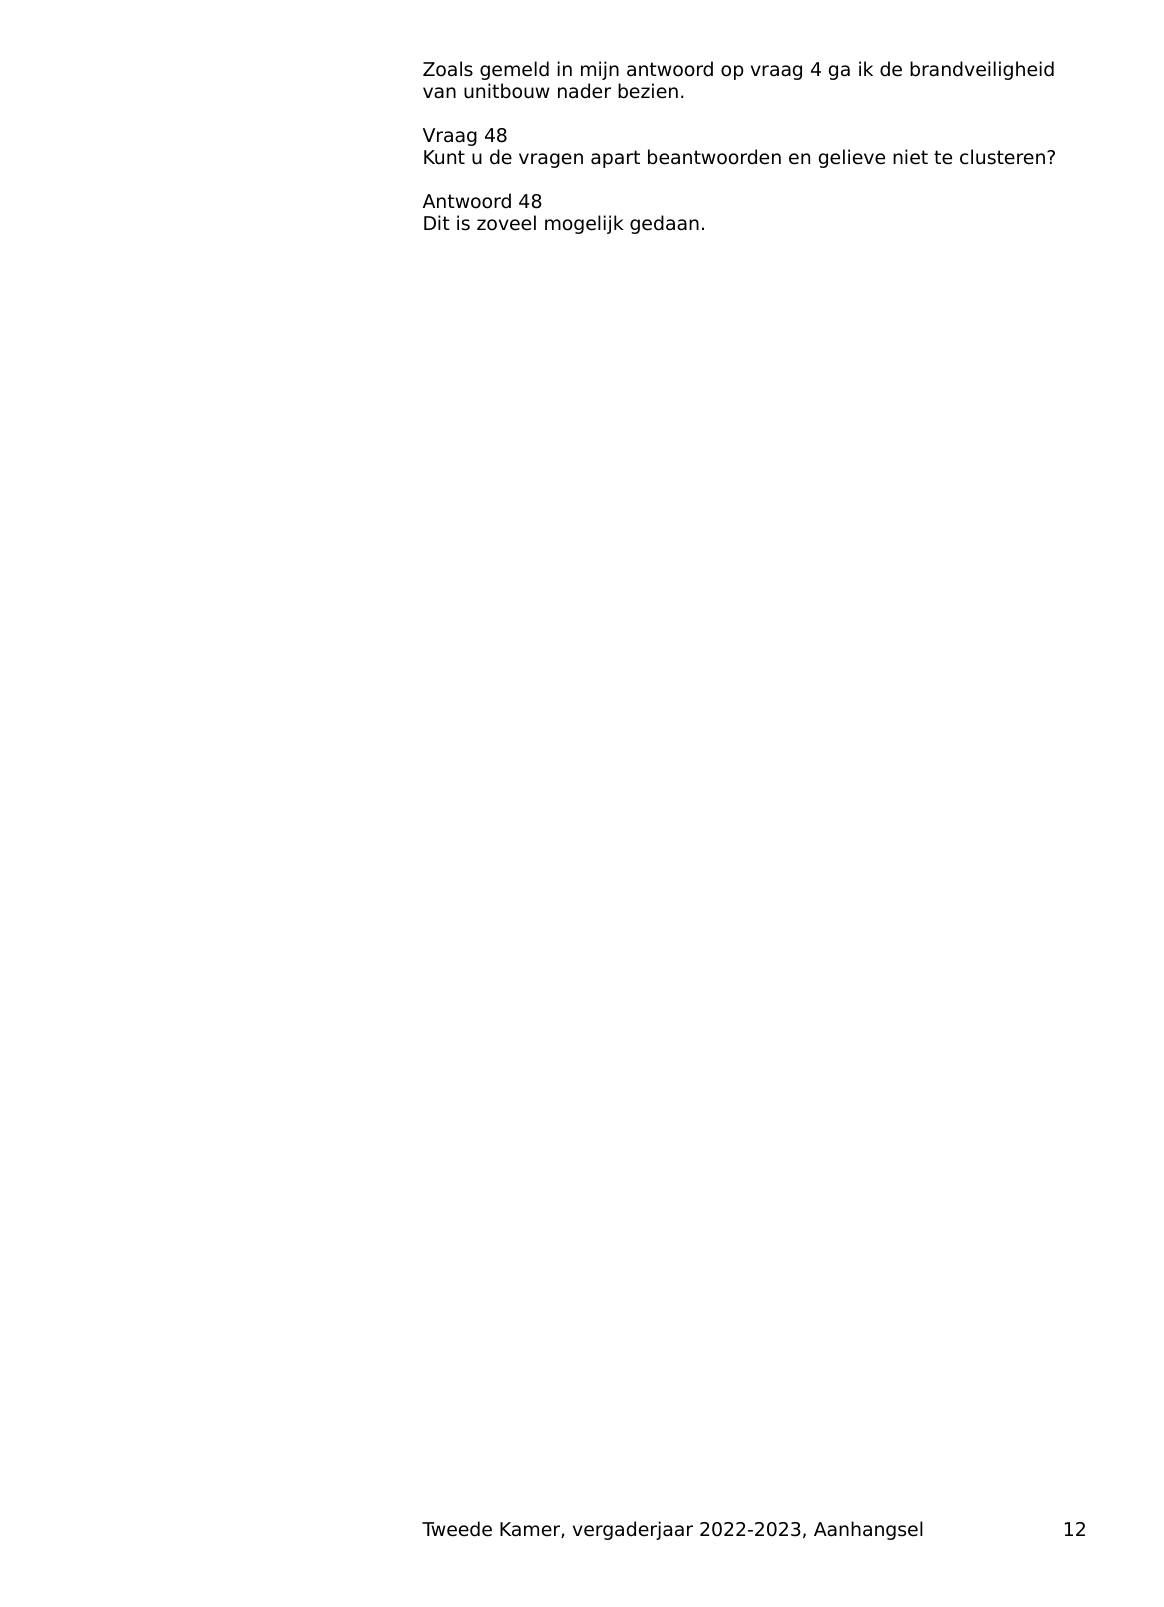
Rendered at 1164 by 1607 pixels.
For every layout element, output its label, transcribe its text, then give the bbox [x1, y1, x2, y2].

text Dit is zoveel mogelijk gedaan. [422, 213, 1087, 235]
text Kunt u de vragen apart beantwoorden en gelieve niet te clusteren? [422, 147, 1087, 169]
text Antwoord 48 [422, 191, 1087, 213]
text Vraag 48 [422, 125, 1087, 147]
text Zoals gemeld in mijn antwoord op vraag 4 ga ik de brandveiligheid van unitbouw nader bezien. [422, 59, 1087, 103]
